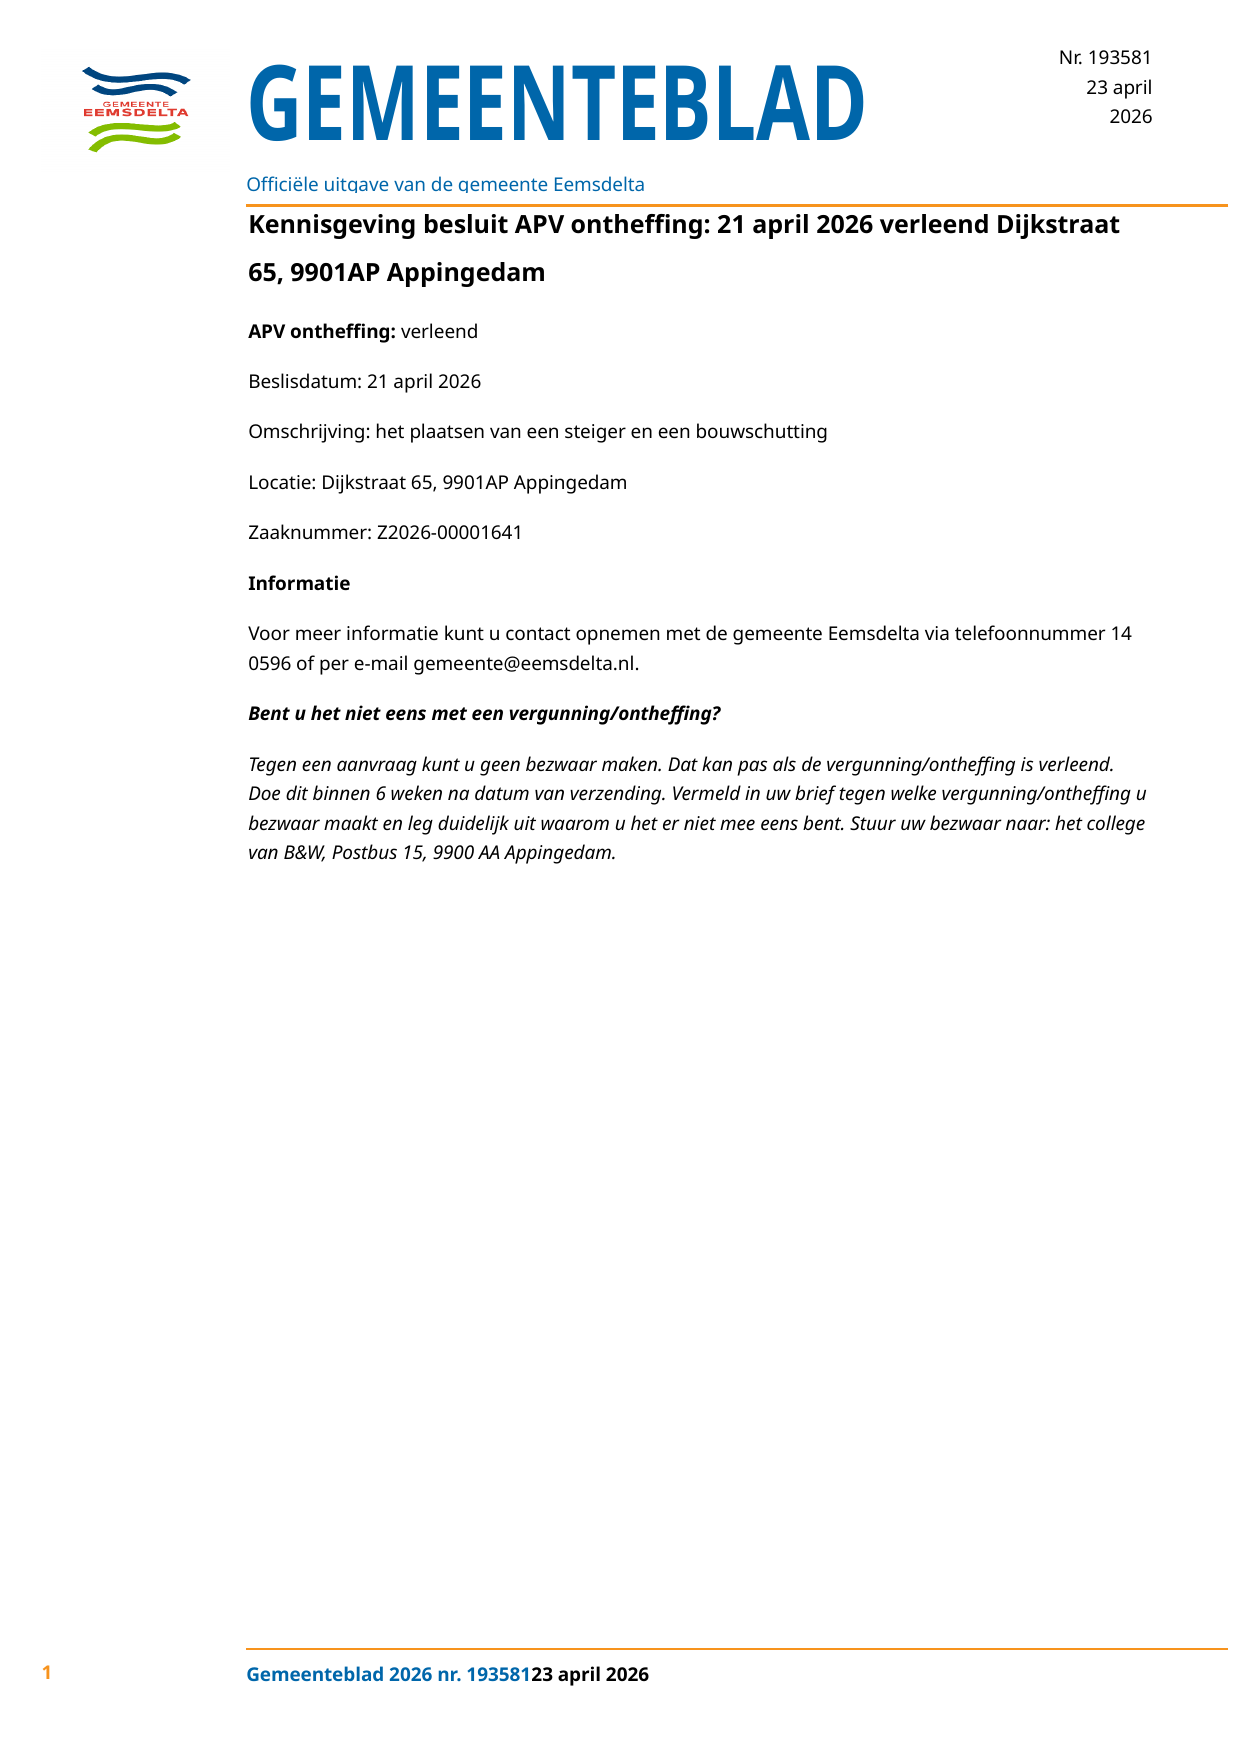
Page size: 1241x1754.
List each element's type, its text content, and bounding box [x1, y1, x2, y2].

text Voor meer informatie kunt u contact opnemen met de gemeente Eemsdelta via telefoonnummer 14 0596 of per e-mail gemeente@eemsdelta.nl. [248, 620, 1152, 676]
text Zaaknummer: Z2026-00001641 [248, 519, 1152, 545]
text Beslisdatum: 21 april 2026 [248, 368, 1152, 394]
text Locatie: Dijkstraat 65, 9901AP Appingedam [248, 469, 1152, 495]
text Omschrijving: het plaatsen van een steiger en een bouwschutting [248, 419, 1152, 444]
text Bent u het niet eens met een vergunning/ontheffing? [248, 700, 1152, 726]
text APV ontheffing: verleend [248, 318, 1152, 344]
text Tegen een aanvraag kunt u geen bezwaar maken. Dat kan pas als de vergunning/ontheffing is verleend. Doe dit binnen 6 weken na datum van verzending. Vermeld in uw brief tegen welke vergunning/ontheffing u bezwaar maakt en leg duidelijk uit waarom u het er niet mee eens bent. Stuur uw bezwaar naar: het college van B&W, Postbus 15, 9900 AA Appingedam. [248, 751, 1152, 865]
text Kennisgeving besluit APV ontheffing: 21 april 2026 verleend Dijkstraat 65, 9901AP Appingedam [248, 207, 1152, 288]
text Informatie [248, 570, 1152, 596]
picture [41, 47, 231, 172]
